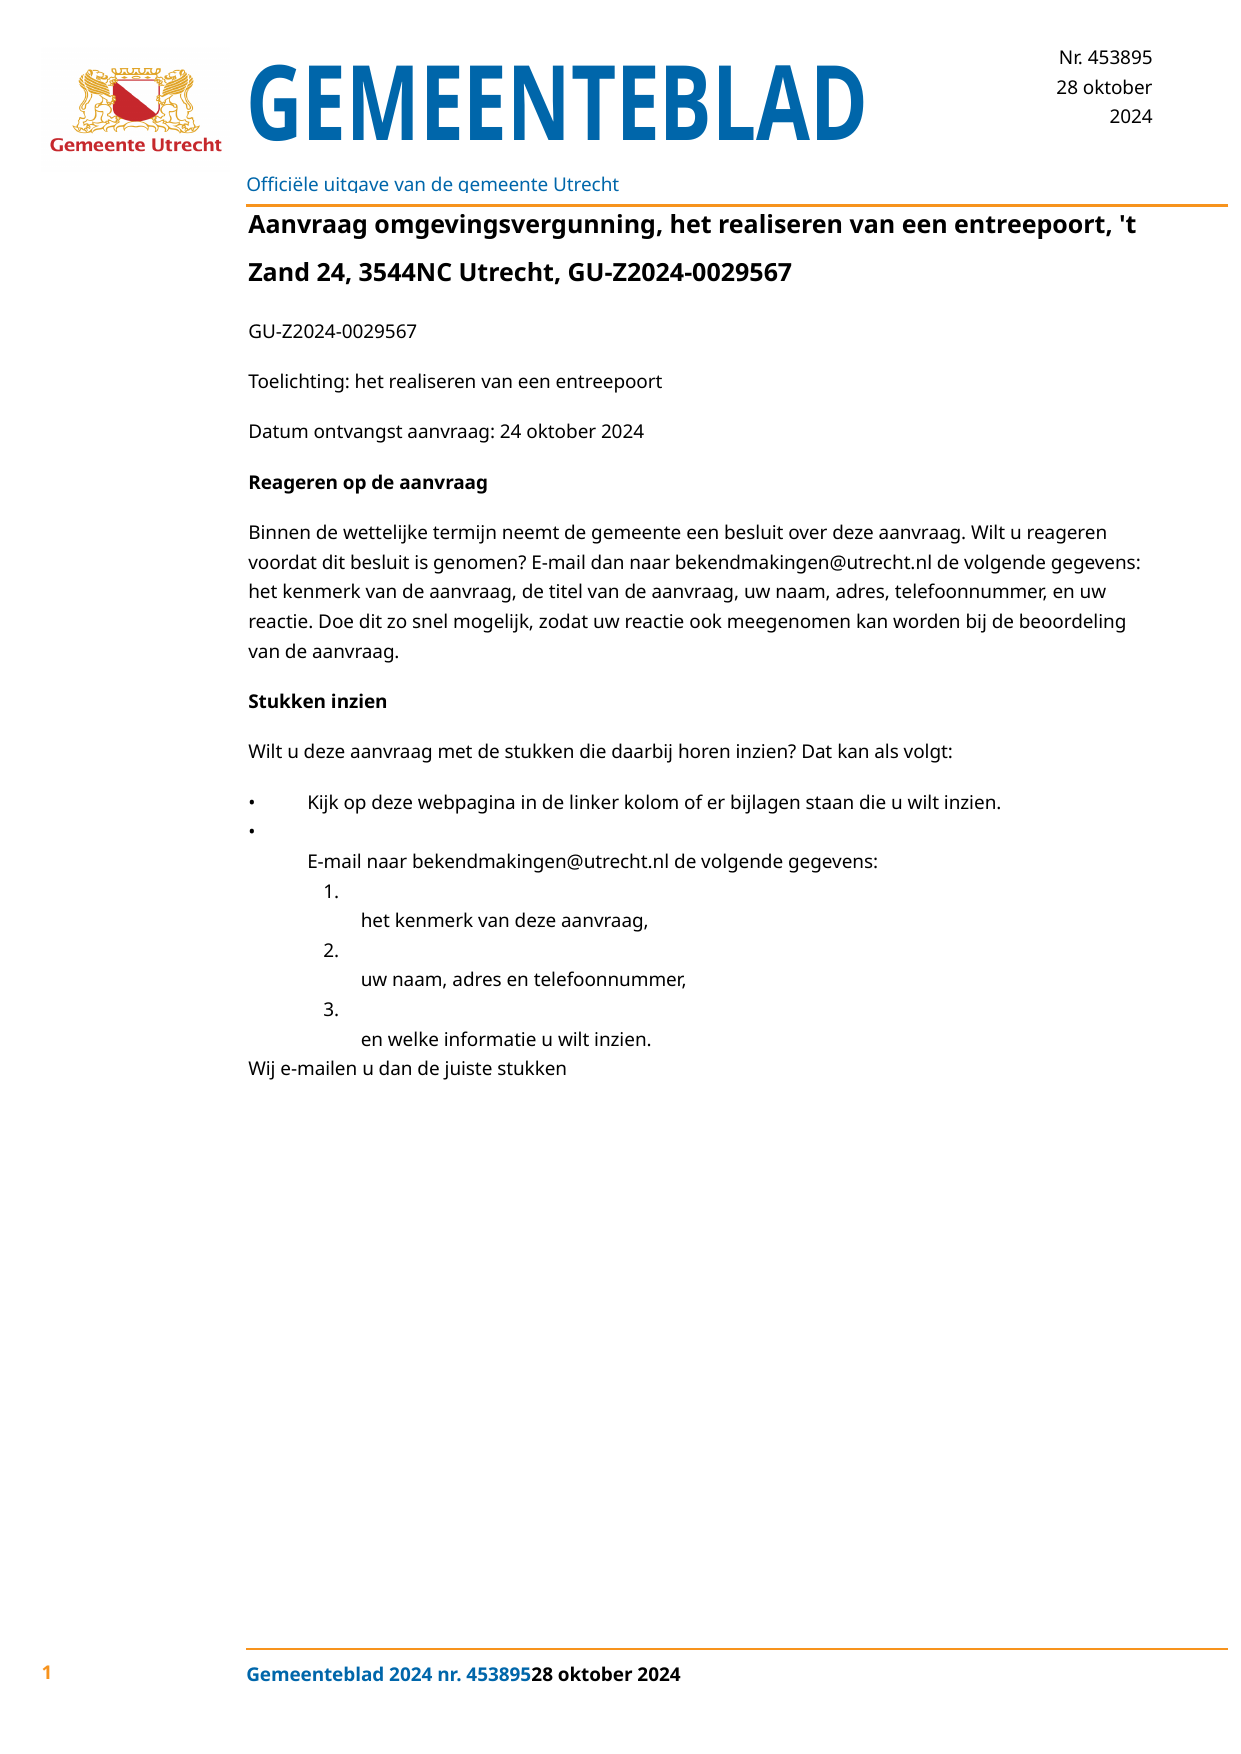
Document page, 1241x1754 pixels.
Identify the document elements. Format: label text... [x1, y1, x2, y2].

text Aanvraag omgevingsvergunning, het realiseren van een entreepoort, 't Zand 24, 3544NC Utrecht, GU-Z2024-0029567 [248, 207, 1152, 288]
text Reageren op de aanvraag [248, 469, 1152, 495]
text Stukken inzien [248, 688, 1152, 714]
text Binnen de wettelijke termijn neemt de gemeente een besluit over deze aanvraag. Wilt u reageren voordat dit besluit is genomen? E-mail dan naar bekendmakingen@utrecht.nl de volgende gegevens: het kenmerk van de aanvraag, de titel van de aanvraag, uw naam, adres, telefoonnummer, en uw reactie. Doe dit zo snel mogelijk, zodat uw reactie ook meegenomen kan worden bij de beoordeling van de aanvraag. [248, 519, 1152, 664]
text Wilt u deze aanvraag met de stukken die daarbij horen inzien? Dat kan als volgt: [248, 739, 1152, 764]
list E-mail naar bekendmakingen@utrecht.nl de volgende gegevens: [248, 848, 1152, 874]
picture [41, 47, 231, 172]
list en welke informatie u wilt inzien. [323, 1026, 1152, 1052]
text Datum ontvangst aanvraag: 24 oktober 2024 [248, 419, 1152, 444]
text GU-Z2024-0029567 [248, 318, 1152, 344]
list het kenmerk van deze aanvraag, [323, 907, 1152, 933]
text Wij e-mailen u dan de juiste stukken [248, 1055, 1152, 1081]
list uw naam, adres en telefoonnummer, [323, 967, 1152, 992]
list Kijk op deze webpagina in de linker kolom of er bijlagen staan die u wilt inzien. [248, 789, 1152, 815]
text Toelichting: het realiseren van een entreepoort [248, 368, 1152, 394]
